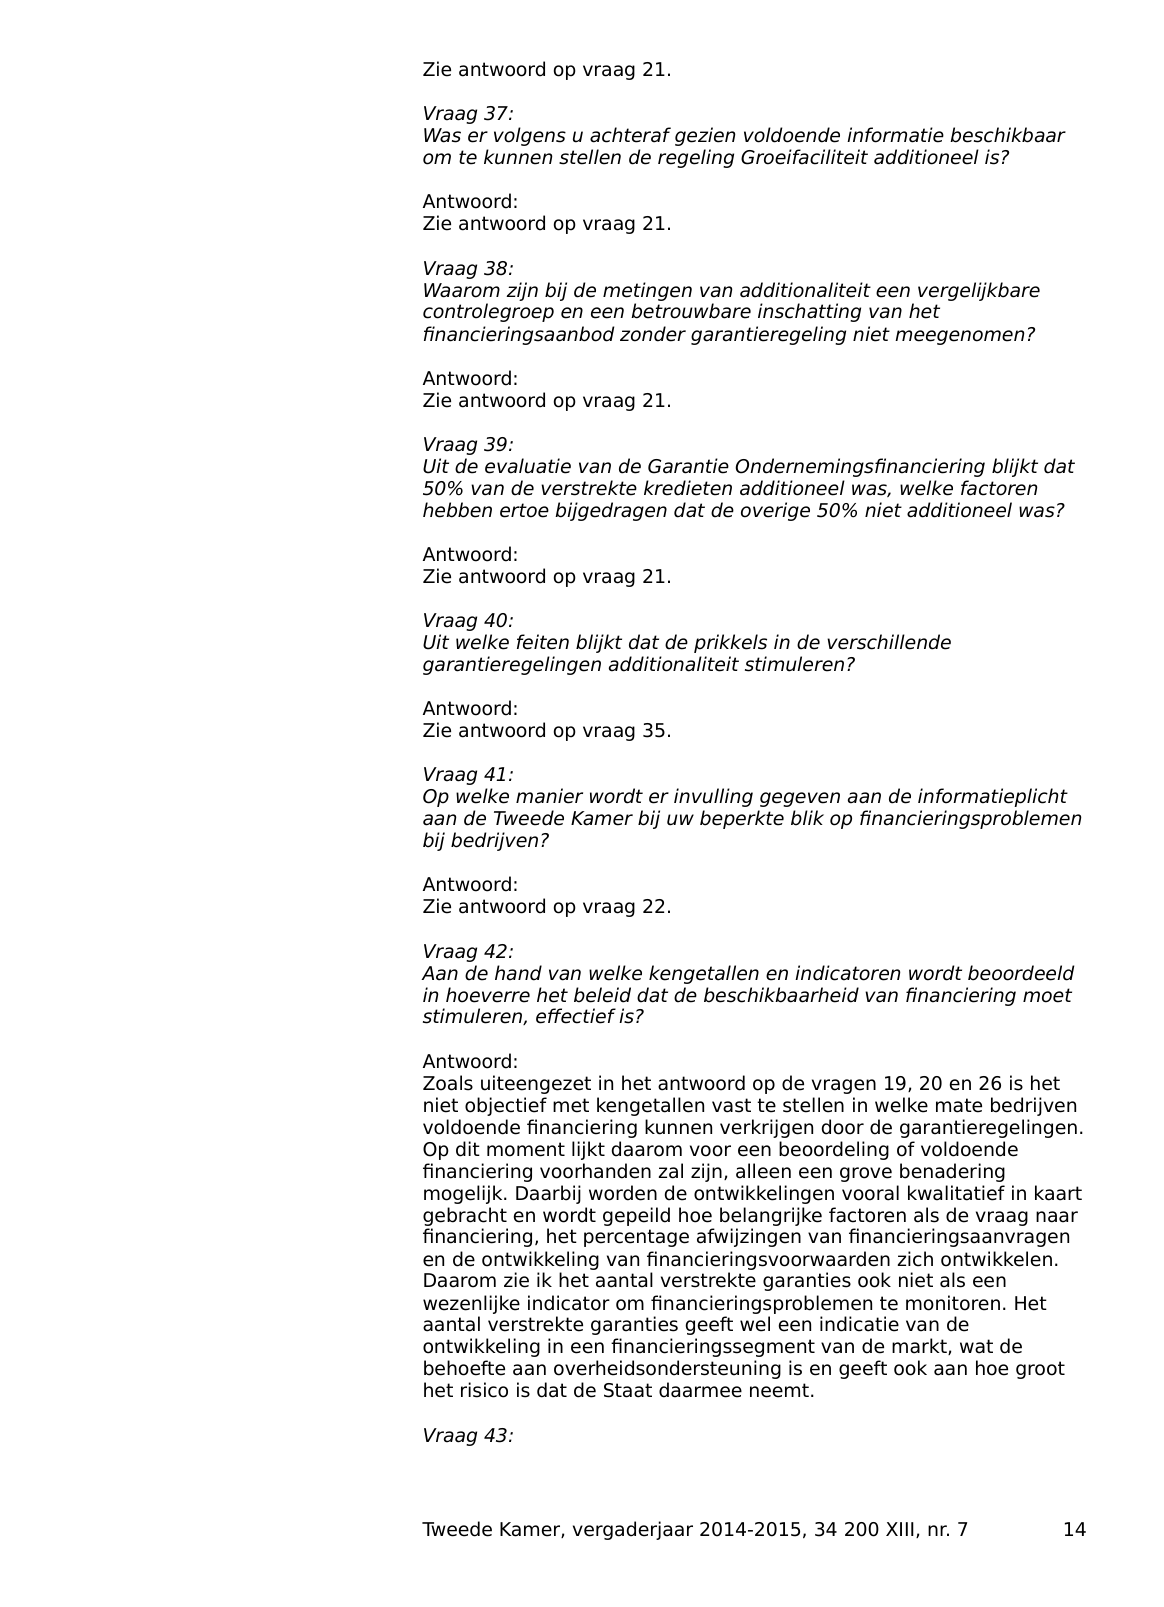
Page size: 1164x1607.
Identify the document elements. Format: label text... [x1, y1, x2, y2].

text Antwoord: [422, 191, 1087, 213]
text Vraag 43: [422, 1424, 1087, 1446]
text Zie antwoord op vraag 21. [422, 389, 1087, 412]
text Vraag 38: [422, 257, 1087, 279]
text Vraag 40: [422, 610, 1087, 632]
text Vraag 37: [422, 103, 1087, 125]
text Antwoord: [422, 698, 1087, 720]
text Vraag 42: [422, 941, 1087, 962]
text Zie antwoord op vraag 22. [422, 896, 1087, 918]
text Zie antwoord op vraag 21. [422, 213, 1087, 235]
text Antwoord: [422, 874, 1087, 896]
text Uit welke feiten blijkt dat de prikkels in de verschillende garantieregelingen additionaliteit stimuleren? [422, 632, 1087, 676]
text Antwoord: [422, 368, 1087, 389]
text Vraag 41: [422, 764, 1087, 786]
text Antwoord: [422, 544, 1087, 566]
text Antwoord: [422, 1051, 1087, 1073]
text Waarom zijn bij de metingen van additionaliteit een vergelijkbare controlegroep en een betrouwbare inschatting van het financieringsaanbod zonder garantieregeling niet meegenomen? [422, 279, 1087, 345]
text Daarom zie ik het aantal verstrekte garanties ook niet als een wezenlijke indicator om financieringsproblemen te monitoren. Het aantal verstrekte garanties geeft wel een indicatie van de ontwikkeling in een financieringssegment van de markt, wat de behoefte aan overheidsondersteuning is en geeft ook aan hoe groot het risico is dat de Staat daarmee neemt. [422, 1270, 1087, 1402]
text Op welke manier wordt er invulling gegeven aan de informatieplicht aan de Tweede Kamer bij uw beperkte blik op financieringsproblemen bij bedrijven? [422, 786, 1087, 852]
text Was er volgens u achteraf gezien voldoende informatie beschikbaar om te kunnen stellen de regeling Groeifaciliteit additioneel is? [422, 125, 1087, 169]
text Zoals uiteengezet in het antwoord op de vragen 19, 20 en 26 is het niet objectief met kengetallen vast te stellen in welke mate bedrijven voldoende financiering kunnen verkrijgen door de garantieregelingen. Op dit moment lijkt daarom voor een beoordeling of voldoende financiering voorhanden zal zijn, alleen een grove benadering mogelijk. Daarbij worden de ontwikkelingen vooral kwalitatief in kaart gebracht en wordt gepeild hoe belangrijke factoren als de vraag naar financiering, het percentage afwijzingen van financieringsaanvragen en de ontwikkeling van financieringsvoorwaarden zich ontwikkelen. [422, 1073, 1087, 1270]
text Uit de evaluatie van de Garantie Ondernemingsfinanciering blijkt dat 50% van de verstrekte kredieten additioneel was, welke factoren hebben ertoe bijgedragen dat de overige 50% niet additioneel was? [422, 456, 1087, 522]
text Zie antwoord op vraag 35. [422, 720, 1087, 742]
text Vraag 39: [422, 434, 1087, 456]
text Aan de hand van welke kengetallen en indicatoren wordt beoordeeld in hoeverre het beleid dat de beschikbaarheid van financiering moet stimuleren, effectief is? [422, 962, 1087, 1028]
text Zie antwoord op vraag 21. [422, 59, 1087, 81]
text Zie antwoord op vraag 21. [422, 566, 1087, 588]
